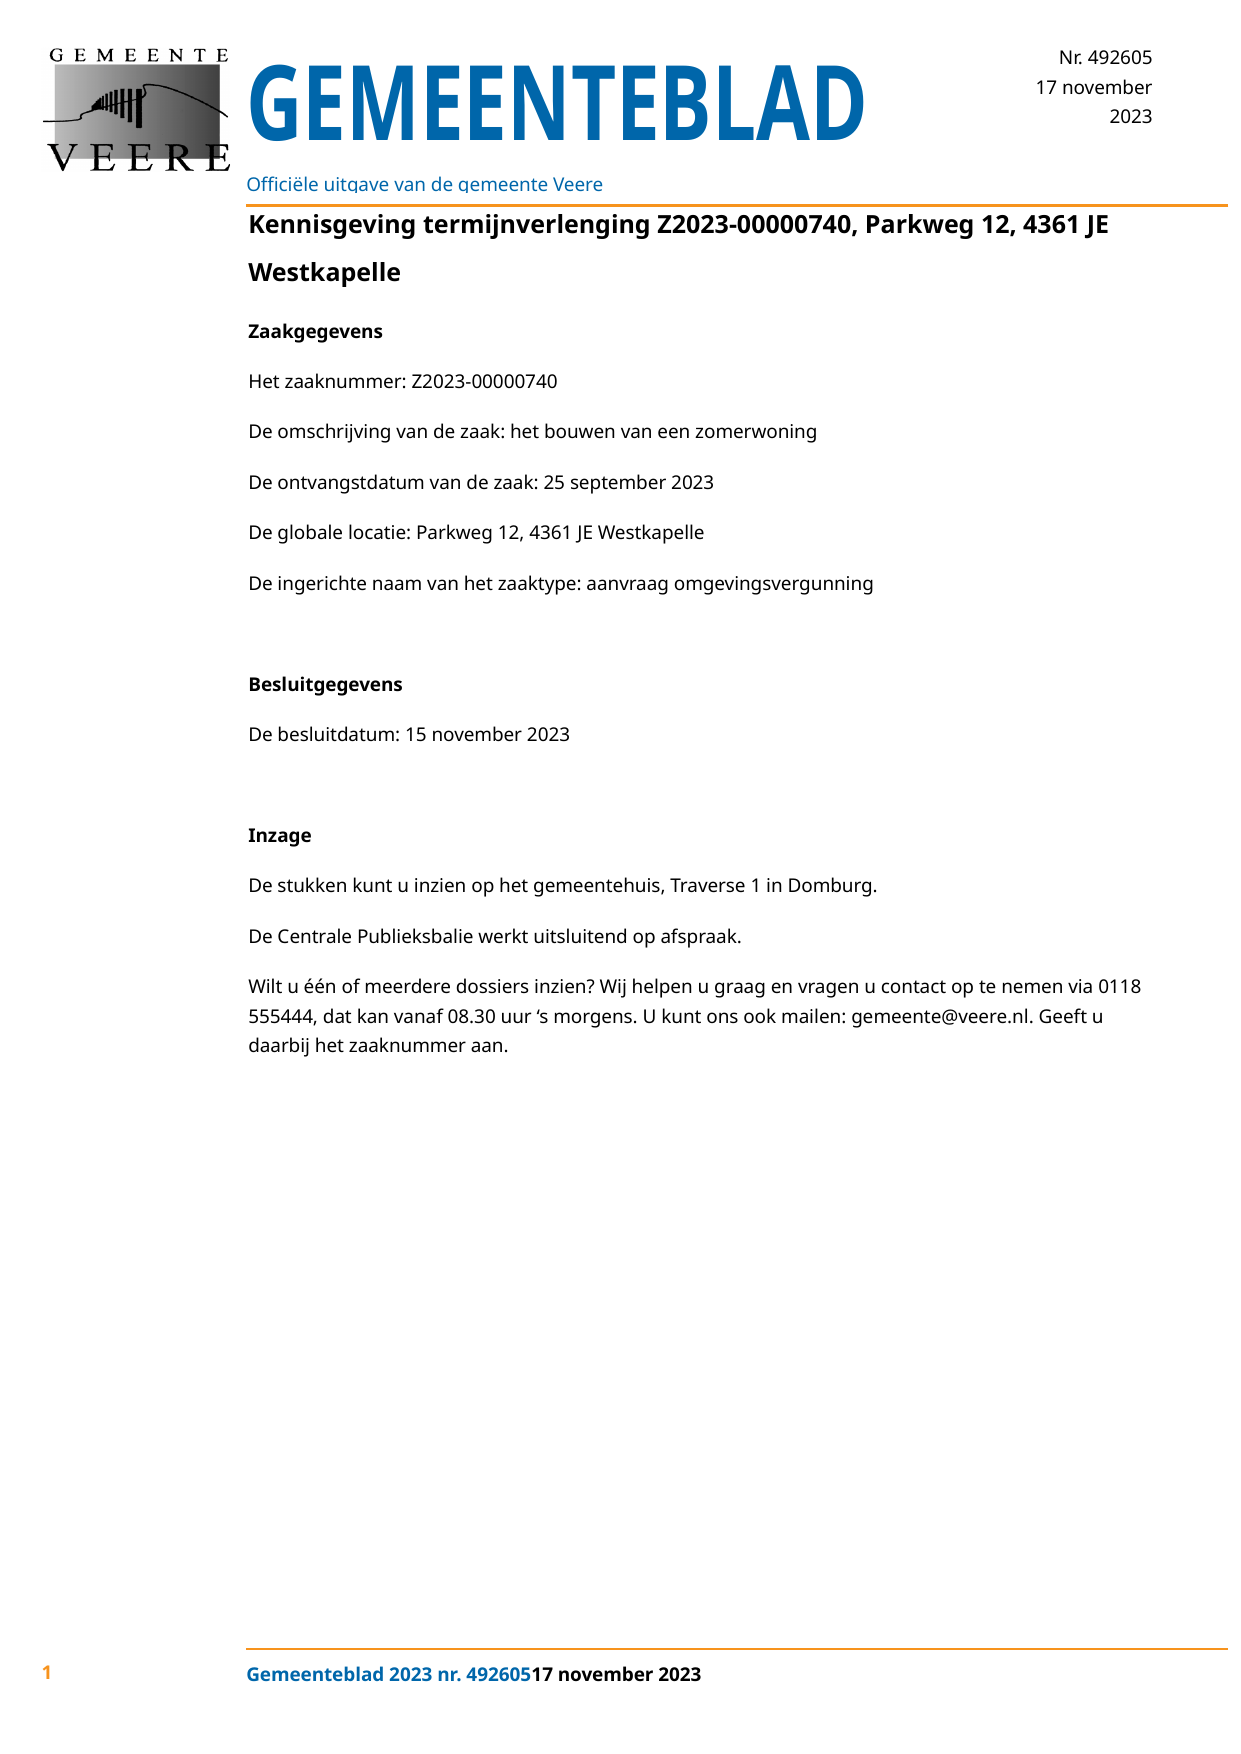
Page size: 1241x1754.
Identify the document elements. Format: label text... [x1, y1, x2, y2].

text Wilt u één of meerdere dossiers inzien? Wij helpen u graag en vragen u contact op te nemen via 0118 555444, dat kan vanaf 08.30 uur ‘s morgens. U kunt ons ook mailen: gemeente@veere.nl. Geeft u daarbij het zaaknummer aan. [248, 973, 1152, 1058]
text De globale locatie: Parkweg 12, 4361 JE Westkapelle [248, 519, 1152, 545]
text Kennisgeving termijnverlenging Z2023-00000740, Parkweg 12, 4361 JE Westkapelle [248, 207, 1152, 288]
text Het zaaknummer: Z2023-00000740 [248, 368, 1152, 394]
text De Centrale Publieksbalie werkt uitsluitend op afspraak. [248, 923, 1152, 949]
text Inzage [248, 822, 1152, 848]
text De ontvangstdatum van de zaak: 25 september 2023 [248, 469, 1152, 495]
picture [41, 47, 231, 172]
text Zaakgegevens [248, 318, 1152, 344]
text Besluitgegevens [248, 671, 1152, 697]
text De stukken kunt u inzien op het gemeentehuis, Traverse 1 in Domburg. [248, 872, 1152, 898]
text De besluitdatum: 15 november 2023 [248, 721, 1152, 747]
text De omschrijving van de zaak: het bouwen van een zomerwoning [248, 419, 1152, 444]
text De ingerichte naam van het zaaktype: aanvraag omgevingsvergunning [248, 570, 1152, 596]
